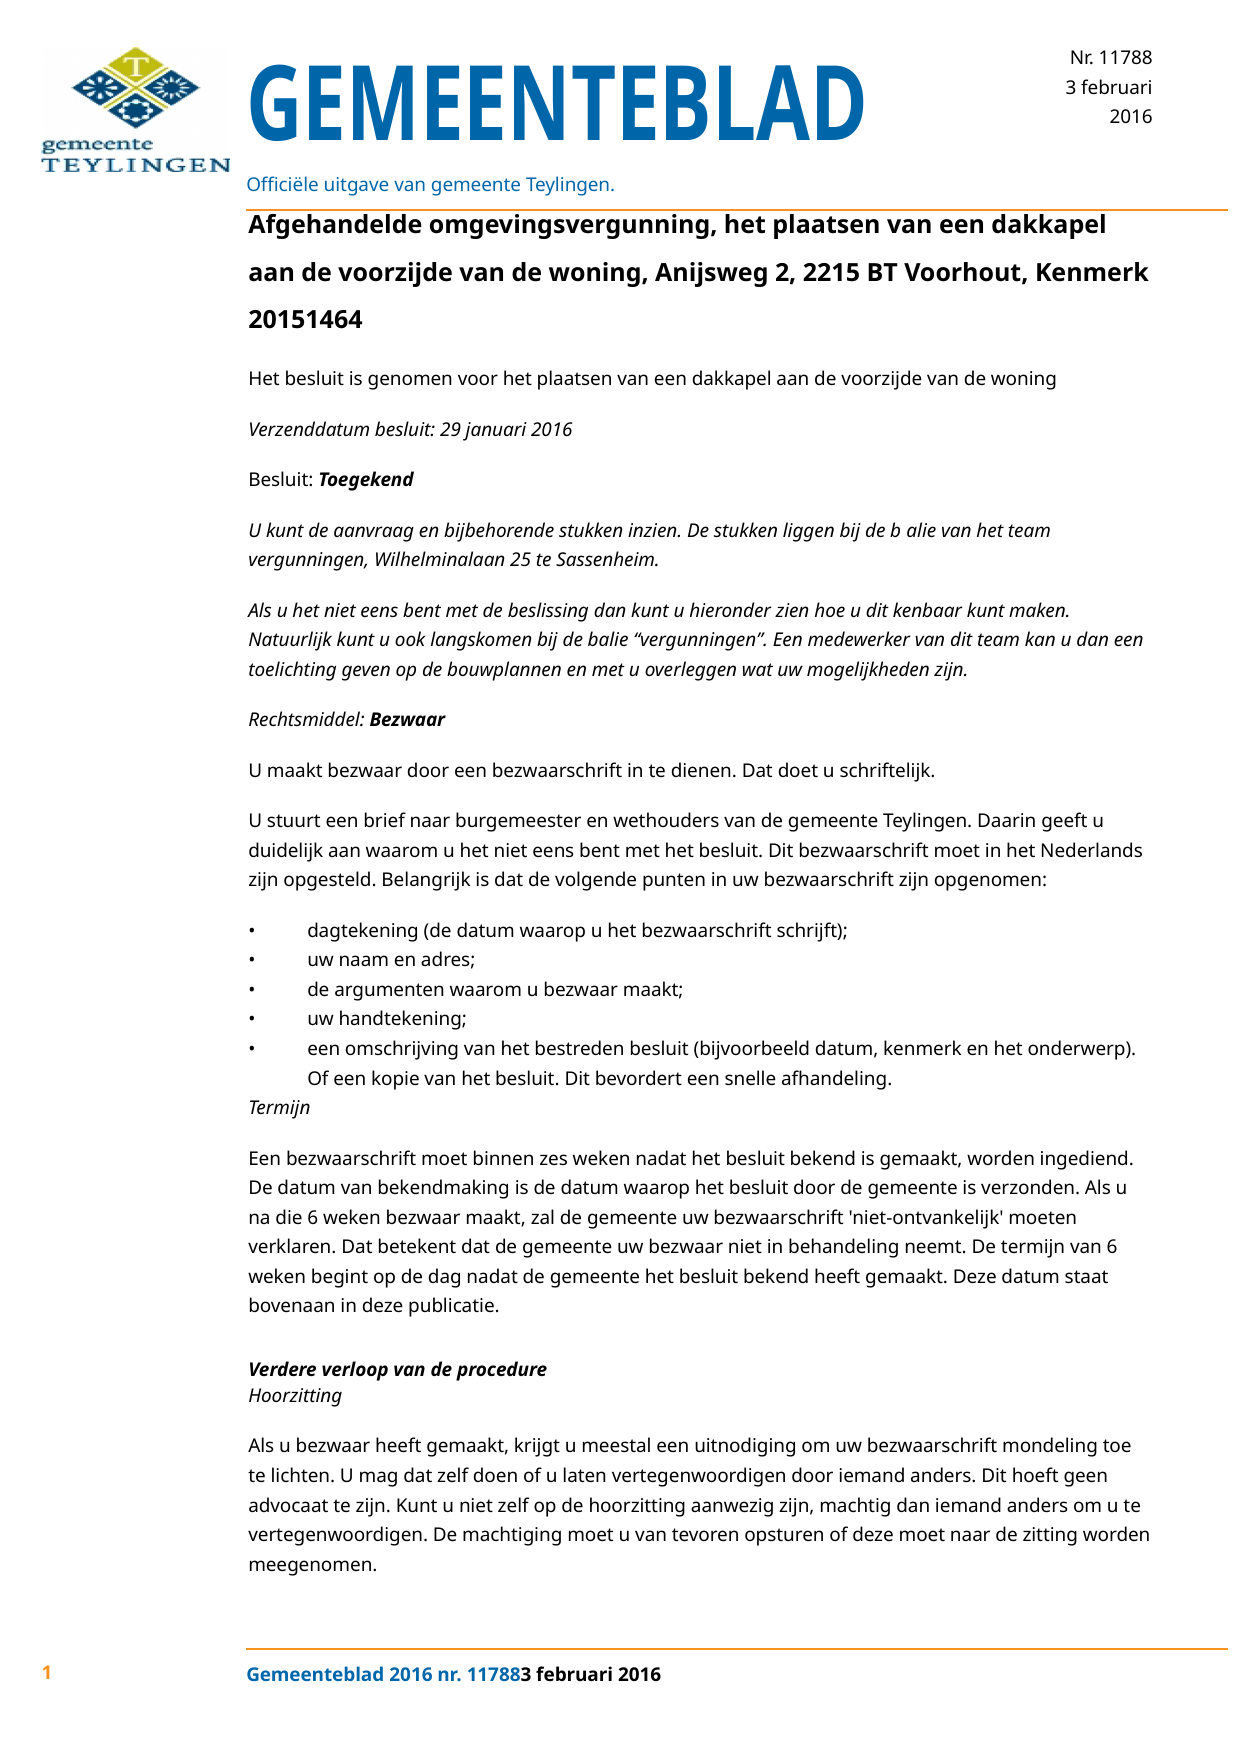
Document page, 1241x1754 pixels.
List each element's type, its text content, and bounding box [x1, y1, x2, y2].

list een omschrijving van het bestreden besluit (bijvoorbeeld datum, kenmerk en het onderwerp). Of een kopie van het besluit. Dit bevordert een snelle afhandeling. [248, 1035, 1152, 1090]
text Besluit: Toegekend [248, 466, 1152, 492]
text U kunt de aanvraag en bijbehorende stukken inzien. De stukken liggen bij de b alie van het team vergunningen, Wilhelminalaan 25 te Sassenheim. [248, 517, 1152, 572]
picture [41, 47, 231, 172]
text Rechtsmiddel: Bezwaar [248, 706, 1152, 732]
list dagtekening (de datum waarop u het bezwaarschrift schrijft); [248, 917, 1152, 942]
text Hoorzitting [248, 1382, 1152, 1408]
list uw handtekening; [248, 1006, 1152, 1031]
list de argumenten waarom u bezwaar maakt; [248, 976, 1152, 1002]
text Verzenddatum besluit: 29 januari 2016 [248, 416, 1152, 442]
text Verdere verloop van de procedure [248, 1357, 1152, 1382]
text Als u bezwaar heeft gemaakt, krijgt u meestal een uitnodiging om uw bezwaarschrift mondeling toe te lichten. U mag dat zelf doen of u laten vertegenwoordigen door iemand anders. Dit hoeft geen advocaat te zijn. Kunt u niet zelf op de hoorzitting aanwezig zijn, machtig dan iemand anders om u te vertegenwoordigen. De machtiging moet u van tevoren opsturen of deze moet naar de zitting worden meegenomen. [248, 1433, 1152, 1577]
list uw naam en adres; [248, 946, 1152, 972]
text Afgehandelde omgevingsvergunning, het plaatsen van een dakkapel aan de voorzijde van de woning, Anijsweg 2, 2215 BT Voorhout, Kenmerk 20151464 [248, 211, 1152, 336]
text U stuurt een brief naar burgemeester en wethouders van de gemeente Teylingen. Daarin geeft u duidelijk aan waarom u het niet eens bent met het besluit. Dit bezwaarschrift moet in het Nederlands zijn opgesteld. Belangrijk is dat de volgende punten in uw bezwaarschrift zijn opgenomen: [248, 807, 1152, 892]
text Als u het niet eens bent met de beslissing dan kunt u hieronder zien hoe u dit kenbaar kunt maken. Natuurlijk kunt u ook langskomen bij de balie “vergunningen”. Een medewerker van dit team kan u dan een toelichting geven op de bouwplannen en met u overleggen wat uw mogelijkheden zijn. [248, 597, 1152, 682]
text U maakt bezwaar door een bezwaarschrift in te dienen. Dat doet u schriftelijk. [248, 757, 1152, 782]
text Termijn [248, 1094, 1152, 1120]
text Het besluit is genomen voor het plaatsen van een dakkapel aan de voorzijde van de woning [248, 366, 1152, 391]
text Een bezwaarschrift moet binnen zes weken nadat het besluit bekend is gemaakt, worden ingediend. De datum van bekendmaking is de datum waarop het besluit door de gemeente is verzonden. Als u na die 6 weken bezwaar maakt, zal de gemeente uw bezwaarschrift 'niet-ontvankelijk' moeten verklaren. Dat betekent dat de gemeente uw bezwaar niet in behandeling neemt. De termijn van 6 weken begint op de dag nadat de gemeente het besluit bekend heeft gemaakt. Deze datum staat bovenaan in deze publicatie. [248, 1145, 1152, 1318]
